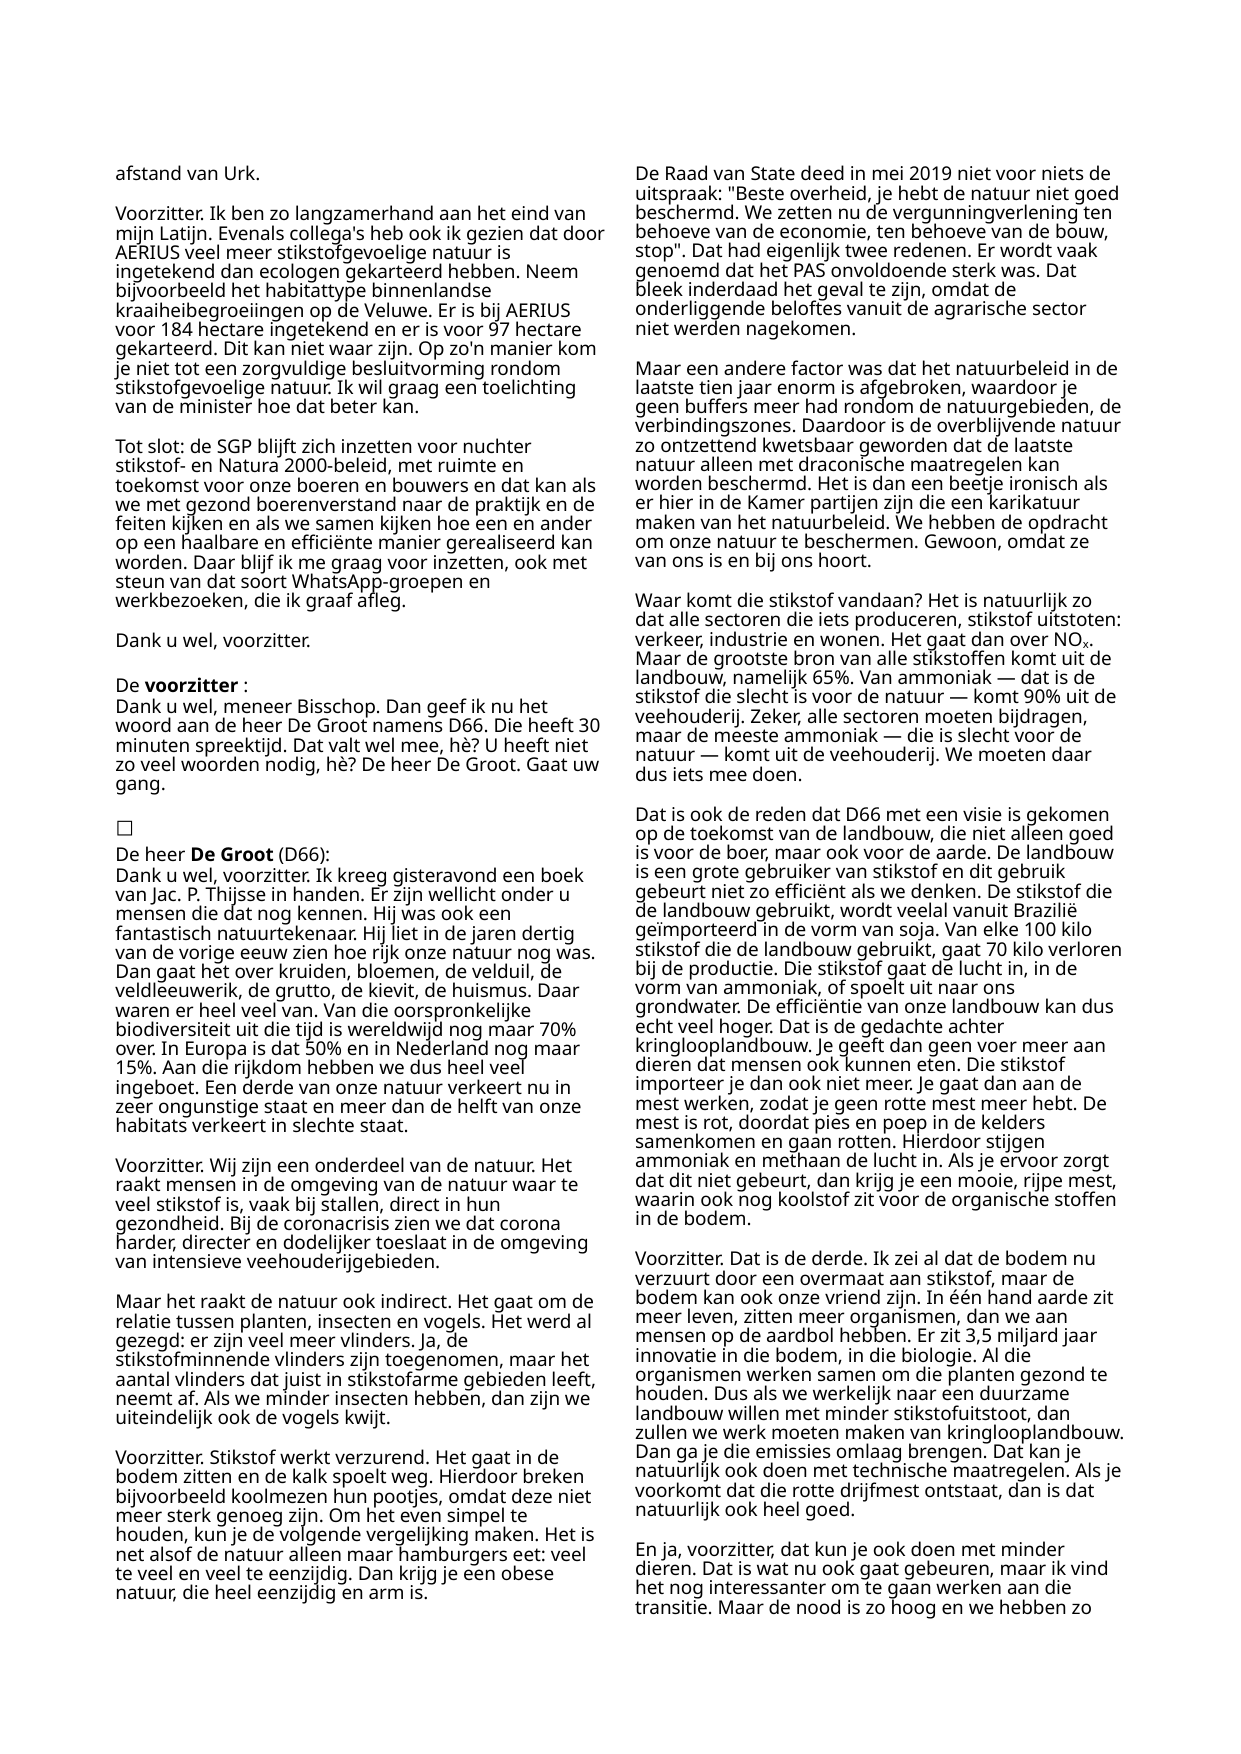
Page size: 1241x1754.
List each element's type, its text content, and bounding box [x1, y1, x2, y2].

text afstand van Urk. [115, 165, 605, 184]
text Maar een andere factor was dat het natuurbeleid in de laatste tien jaar enorm is afgebroken, waardoor je geen buffers meer had rondom de natuurgebieden, de verbindingszones. Daardoor is de overblijvende natuur zo ontzettend kwetsbaar geworden dat de laatste natuur alleen met draconische maatregelen kan worden beschermd. Het is dan een beetje ironisch als er hier in de Kamer partijen zijn die een karikatuur maken van het natuurbeleid. We hebben de opdracht om onze natuur te beschermen. Gewoon, omdat ze van ons is en bij ons hoort. [635, 359, 1125, 571]
text Dank u wel, voorzitter. Ik kreeg gisteravond een boek van Jac. P. Thijsse in handen. Er zijn wellicht onder u mensen die dat nog kennen. Hij was ook een fantastisch natuurtekenaar. Hij liet in de jaren dertig van de vorige eeuw zien hoe rijk onze natuur nog was. Dan gaat het over kruiden, bloemen, de velduil, de veldleeuwerik, de grutto, de kievit, de huismus. Daar waren er heel veel van. Van die oorspronkelijke biodiversiteit uit die tijd is wereldwijd nog maar 70% over. In Europa is dat 50% en in Nederland nog maar 15%. Aan die rijkdom hebben we dus heel veel ingeboet. Een derde van onze natuur verkeert nu in zeer ongunstige staat en meer dan de helft van onze habitats verkeert in slechte staat. [115, 867, 605, 1136]
text Voorzitter. Dat is de derde. Ik zei al dat de bodem nu verzuurt door een overmaat aan stikstof, maar de bodem kan ook onze vriend zijn. In één hand aarde zit meer leven, zitten meer organismen, dan we aan mensen op de aardbol hebben. Er zit 3,5 miljard jaar innovatie in die bodem, in die biologie. Al die organismen werken samen om die planten gezond te houden. Dus als we werkelijk naar een duurzame landbouw willen met minder stikstofuitstoot, dan zullen we werk moeten maken van kringlooplandbouw. Dan ga je die emissies omlaag brengen. Dat kan je natuurlijk ook doen met technische maatregelen. Als je voorkomt dat die rotte drijfmest ontstaat, dan is dat natuurlijk ook heel goed. [635, 1250, 1125, 1520]
text ⬜ [115, 815, 605, 841]
text Maar het raakt de natuur ook indirect. Het gaat om de relatie tussen planten, insecten en vogels. Het werd al gezegd: er zijn veel meer vlinders. Ja, de stikstofminnende vlinders zijn toegenomen, maar het aantal vlinders dat juist in stikstofarme gebieden leeft, neemt af. Als we minder insecten hebben, dan zijn we uiteindelijk ook de vogels kwijt. [115, 1293, 605, 1428]
text De voorzitter : [115, 672, 605, 698]
text Voorzitter. Wij zijn een onderdeel van de natuur. Het raakt mensen in de omgeving van de natuur waar te veel stikstof is, vaak bij stallen, direct in hun gezondheid. Bij de coronacrisis zien we dat corona harder, directer en dodelijker toeslaat in de omgeving van intensieve veehouderijgebieden. [115, 1157, 605, 1273]
text Waar komt die stikstof vandaan? Het is natuurlijk zo dat alle sectoren die iets produceren, stikstof uitstoten: verkeer, industrie en wonen. Het gaat dan over NOx. Maar de grootste bron van alle stikstoffen komt uit de landbouw, namelijk 65%. Van ammoniak — dat is de stikstof die slecht is voor de natuur — komt 90% uit de veehouderij. Zeker, alle sectoren moeten bijdragen, maar de meeste ammoniak — die is slecht voor de natuur — komt uit de veehouderij. We moeten daar dus iets mee doen. [635, 592, 1125, 785]
text Voorzitter. Stikstof werkt verzurend. Het gaat in de bodem zitten en de kalk spoelt weg. Hierdoor breken bijvoorbeeld koolmezen hun pootjes, omdat deze niet meer sterk genoeg zijn. Om het even simpel te houden, kun je de volgende vergelijking maken. Het is net alsof de natuur alleen maar hamburgers eet: veel te veel en veel te eenzijdig. Dan krijg je een obese natuur, die heel eenzijdig en arm is. [115, 1449, 605, 1603]
text De Raad van State deed in mei 2019 niet voor niets de uitspraak: "Beste overheid, je hebt de natuur niet goed beschermd. We zetten nu de vergunningverlening ten behoeve van de economie, ten behoeve van de bouw, stop". Dat had eigenlijk twee redenen. Er wordt vaak genoemd dat het PAS onvoldoende sterk was. Dat bleek inderdaad het geval te zijn, omdat de onderliggende beloftes vanuit de agrarische sector niet werden nagekomen. [635, 165, 1125, 339]
text Dank u wel, voorzitter. [115, 632, 605, 651]
text Dat is ook de reden dat D66 met een visie is gekomen op de toekomst van de landbouw, die niet alleen goed is voor de boer, maar ook voor de aarde. De landbouw is een grote gebruiker van stikstof en dit gebruik gebeurt niet zo efficiënt als we denken. De stikstof die de landbouw gebruikt, wordt veelal vanuit Brazilië geïmporteerd in de vorm van soja. Van elke 100 kilo stikstof die de landbouw gebruikt, gaat 70 kilo verloren bij de productie. Die stikstof gaat de lucht in, in de vorm van ammoniak, of spoelt uit naar ons grondwater. De efficiëntie van onze landbouw kan dus echt veel hoger. Dat is de gedachte achter kringlooplandbouw. Je geeft dan geen voer meer aan dieren dat mensen ook kunnen eten. Die stikstof importeer je dan ook niet meer. Je gaat dan aan de mest werken, zodat je geen rotte mest meer hebt. De mest is rot, doordat pies en poep in de kelders samenkomen en gaan rotten. Hierdoor stijgen ammoniak en methaan de lucht in. Als je ervoor zorgt dat dit niet gebeurt, dan krijg je een mooie, rijpe mest, waarin ook nog koolstof zit voor de organische stoffen in de bodem. [635, 806, 1125, 1229]
text Tot slot: de SGP blijft zich inzetten voor nuchter stikstof- en Natura 2000-beleid, met ruimte en toekomst voor onze boeren en bouwers en dat kan als we met gezond boerenverstand naar de praktijk en de feiten kijken en als we samen kijken hoe een en ander op een haalbare en efficiënte manier gerealiseerd kan worden. Daar blijf ik me graag voor inzetten, ook met steun van dat soort WhatsApp-groepen en werkbezoeken, die ik graaf afleg. [115, 438, 605, 611]
text Voorzitter. Ik ben zo langzamerhand aan het eind van mijn Latijn. Evenals collega's heb ook ik gezien dat door AERIUS veel meer stikstofgevoelige natuur is ingetekend dan ecologen gekarteerd hebben. Neem bijvoorbeeld het habitattype binnenlandse kraaiheibegroeiingen op de Veluwe. Er is bij AERIUS voor 184 hectare ingetekend en er is voor 97 hectare gekarteerd. Dit kan niet waar zijn. Op zo'n manier kom je niet tot een zorgvuldige besluitvorming rondom stikstofgevoelige natuur. Ik wil graag een toelichting van de minister hoe dat beter kan. [115, 205, 605, 417]
text En ja, voorzitter, dat kun je ook doen met minder dieren. Dat is wat nu ook gaat gebeuren, maar ik vind het nog interessanter om te gaan werken aan die transitie. Maar de nood is zo hoog en we hebben zo [635, 1541, 1125, 1618]
text De heer De Groot (D66): [115, 841, 605, 867]
text Dank u wel, meneer Bisschop. Dan geef ik nu het woord aan de heer De Groot namens D66. Die heeft 30 minuten spreektijd. Dat valt wel mee, hè? U heeft niet zo veel woorden nodig, hè? De heer De Groot. Gaat uw gang. [115, 698, 605, 794]
